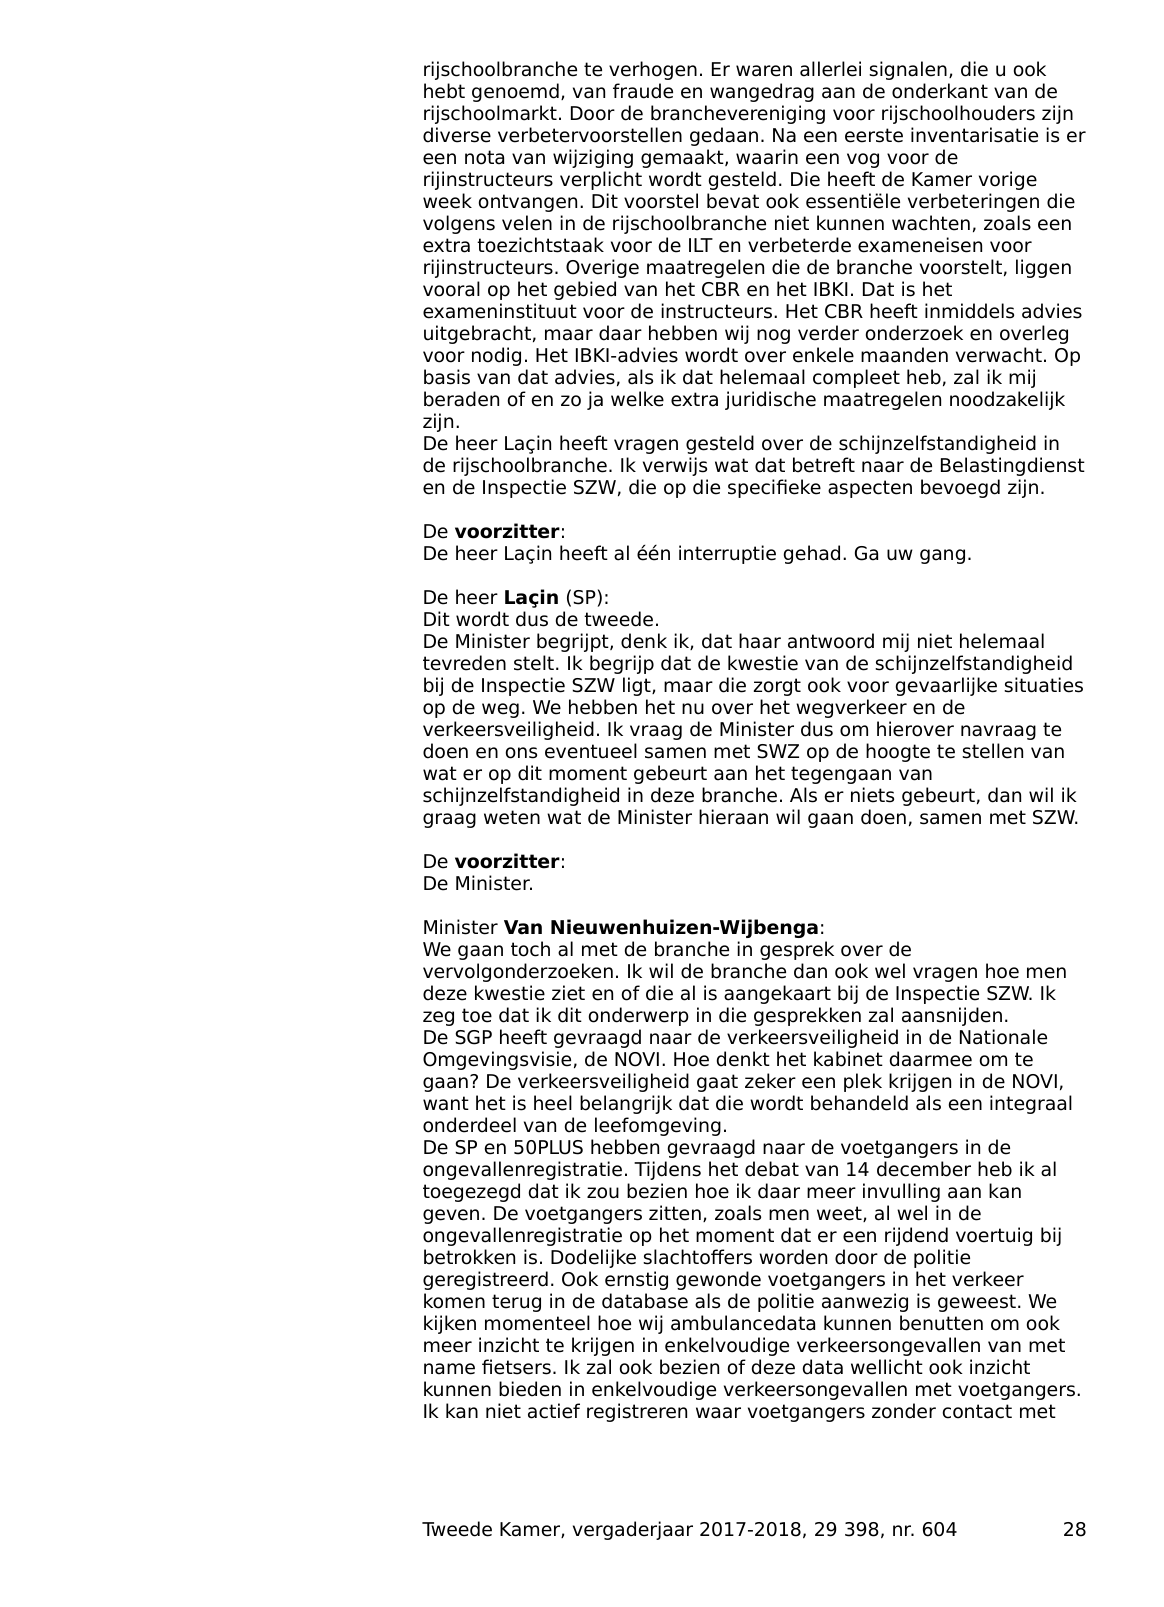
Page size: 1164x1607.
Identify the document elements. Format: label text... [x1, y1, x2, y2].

text Dit wordt dus de tweede. [422, 609, 1087, 631]
text De heer Laçin (SP): [422, 587, 1087, 609]
text De heer Laçin heeft al één interruptie gehad. Ga uw gang. [422, 543, 1087, 565]
text De Minister. [422, 873, 1087, 895]
text De voorzitter: [422, 521, 1087, 543]
text rijschoolbranche te verhogen. Er waren allerlei signalen, die u ook hebt genoemd, van fraude en wangedrag aan de onderkant van de rijschoolmarkt. Door de branchevereniging voor rijschoolhouders zijn diverse verbetervoorstellen gedaan. Na een eerste inventarisatie is er een nota van wijziging gemaakt, waarin een vog voor de rijinstructeurs verplicht wordt gesteld. Die heeft de Kamer vorige week ontvangen. Dit voorstel bevat ook essentiële verbeteringen die volgens velen in de rijschoolbranche niet kunnen wachten, zoals een extra toezichtstaak voor de ILT en verbeterde exameneisen voor rijinstructeurs. Overige maatregelen die de branche voorstelt, liggen vooral op het gebied van het CBR en het IBKI. Dat is het exameninstituut voor de instructeurs. Het CBR heeft inmiddels advies uitgebracht, maar daar hebben wij nog verder onderzoek en overleg voor nodig. Het IBKI-advies wordt over enkele maanden verwacht. Op basis van dat advies, als ik dat helemaal compleet heb, zal ik mij beraden of en zo ja welke extra juridische maatregelen noodzakelijk zijn. [422, 59, 1087, 433]
text We gaan toch al met de branche in gesprek over de vervolgonderzoeken. Ik wil de branche dan ook wel vragen hoe men deze kwestie ziet en of die al is aangekaart bij de Inspectie SZW. Ik zeg toe dat ik dit onderwerp in die gesprekken zal aansnijden. [422, 939, 1087, 1027]
text Minister Van Nieuwenhuizen-Wijbenga: [422, 917, 1087, 939]
text De SP en 50PLUS hebben gevraagd naar de voetgangers in de ongevallenregistratie. Tijdens het debat van 14 december heb ik al toegezegd dat ik zou bezien hoe ik daar meer invulling aan kan geven. De voetgangers zitten, zoals men weet, al wel in de ongevallenregistratie op het moment dat er een rijdend voertuig bij betrokken is. Dodelijke slachtoffers worden door de politie geregistreerd. Ook ernstig gewonde voetgangers in het verkeer komen terug in de database als de politie aanwezig is geweest. We kijken momenteel hoe wij ambulancedata kunnen benutten om ook meer inzicht te krijgen in enkelvoudige verkeersongevallen van met name fietsers. Ik zal ook bezien of deze data wellicht ook inzicht kunnen bieden in enkelvoudige verkeersongevallen met voetgangers. Ik kan niet actief registreren waar voetgangers zonder contact met [422, 1137, 1087, 1423]
text De SGP heeft gevraagd naar de verkeersveiligheid in de Nationale Omgevingsvisie, de NOVI. Hoe denkt het kabinet daarmee om te gaan? De verkeersveiligheid gaat zeker een plek krijgen in de NOVI, want het is heel belangrijk dat die wordt behandeld als een integraal onderdeel van de leefomgeving. [422, 1027, 1087, 1137]
text De Minister begrijpt, denk ik, dat haar antwoord mij niet helemaal tevreden stelt. Ik begrijp dat de kwestie van de schijnzelfstandigheid bij de Inspectie SZW ligt, maar die zorgt ook voor gevaarlijke situaties op de weg. We hebben het nu over het wegverkeer en de verkeersveiligheid. Ik vraag de Minister dus om hierover navraag te doen en ons eventueel samen met SWZ op de hoogte te stellen van wat er op dit moment gebeurt aan het tegengaan van schijnzelfstandigheid in deze branche. Als er niets gebeurt, dan wil ik graag weten wat de Minister hieraan wil gaan doen, samen met SZW. [422, 631, 1087, 829]
text De voorzitter: [422, 851, 1087, 873]
text De heer Laçin heeft vragen gesteld over de schijnzelfstandigheid in de rijschoolbranche. Ik verwijs wat dat betreft naar de Belastingdienst en de Inspectie SZW, die op die specifieke aspecten bevoegd zijn. [422, 433, 1087, 499]
